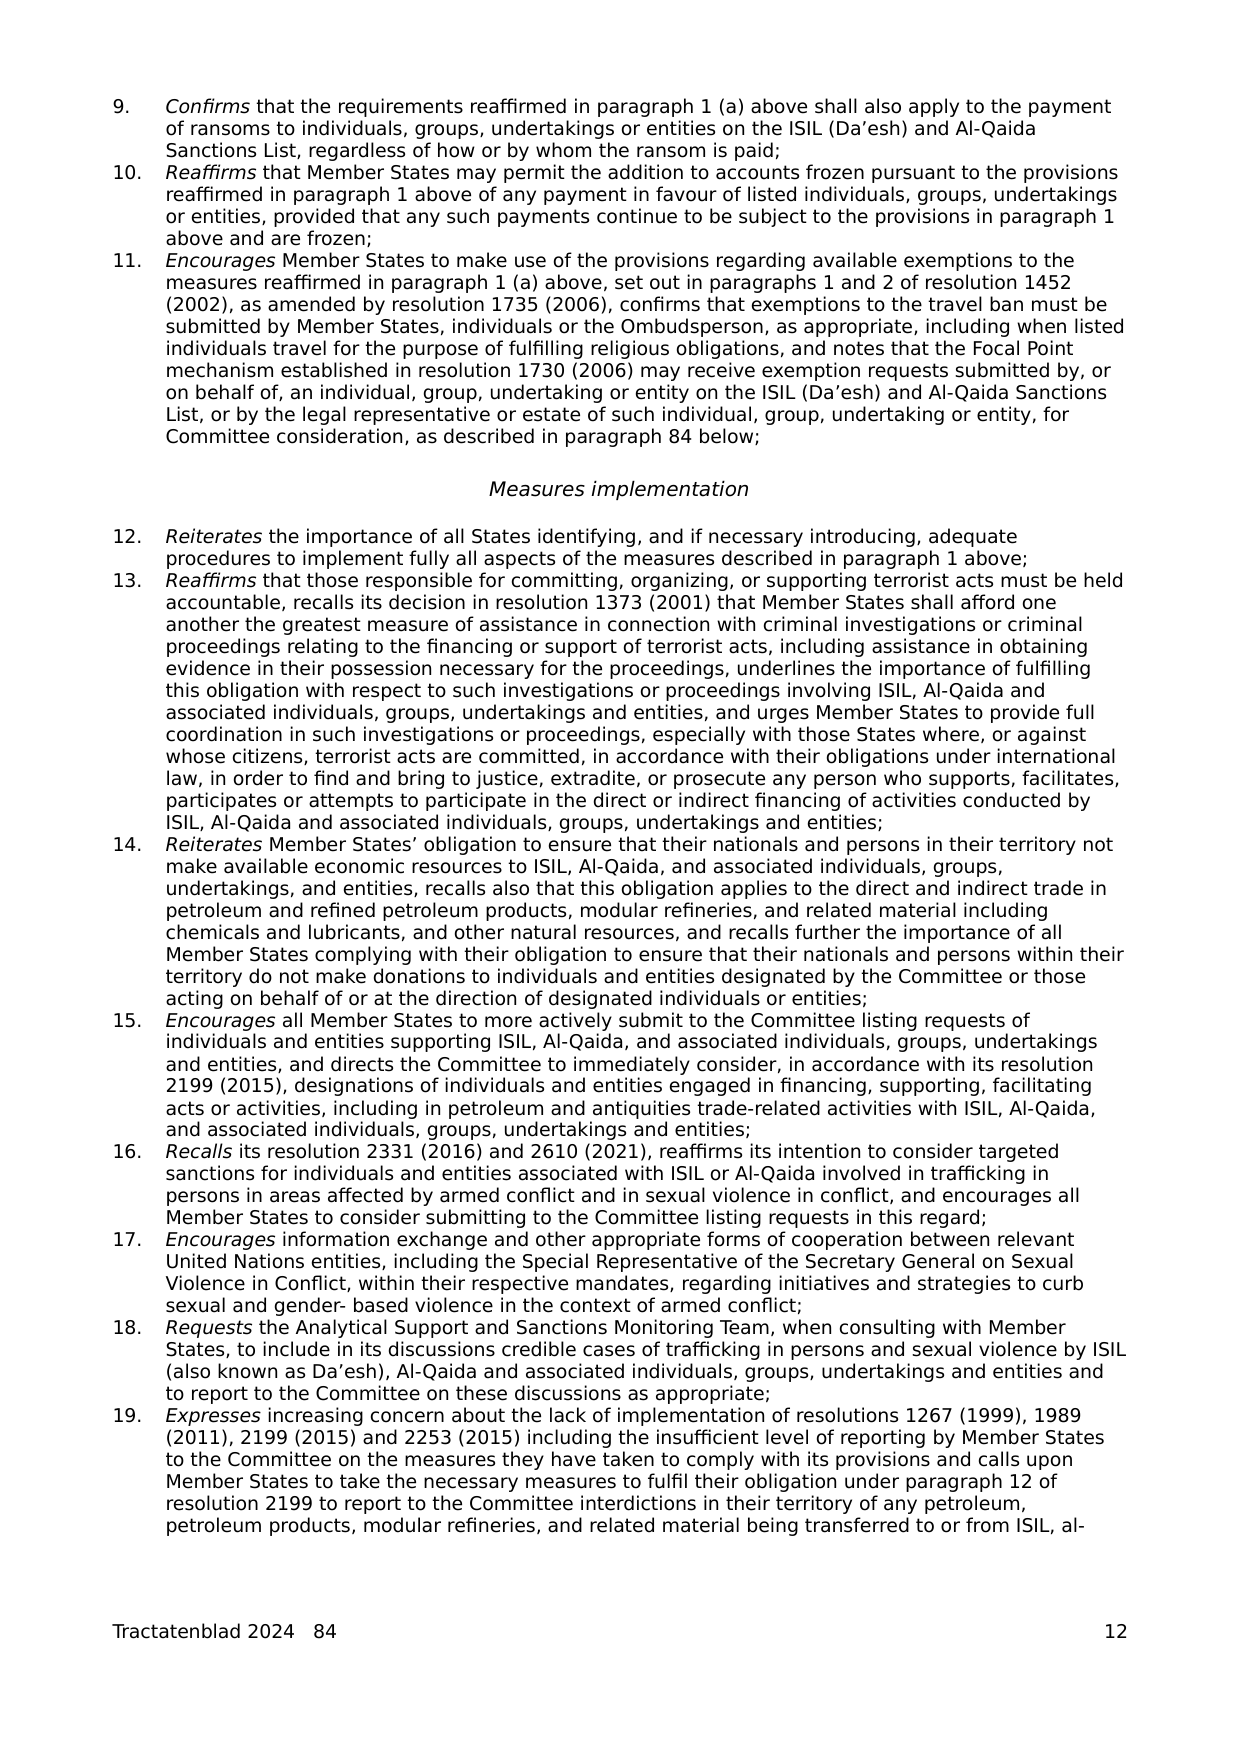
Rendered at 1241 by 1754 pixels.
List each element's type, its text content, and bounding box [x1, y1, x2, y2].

text 9. Confirms that the requirements reaffirmed in paragraph 1 (a) above shall also apply to the payment of ransoms to individuals, groups, undertakings or entities on the ISIL (Da’esh) and Al-Qaida Sanctions List, regardless of how or by whom the ransom is paid; [112, 96, 1128, 162]
text 17. Encourages information exchange and other appropriate forms of cooperation between relevant United Nations entities, including the Special Representative of the Secretary General on Sexual Violence in Conflict, within their respective mandates, regarding initiatives and strategies to curb sexual and gender- based violence in the context of armed conflict; [112, 1229, 1128, 1317]
text 19. Expresses increasing concern about the lack of implementation of resolutions 1267 (1999), 1989 (2011), 2199 (2015) and 2253 (2015) including the insufficient level of reporting by Member States to the Committee on the measures they have taken to comply with its provisions and calls upon Member States to take the necessary measures to fulfil their obligation under paragraph 12 of resolution 2199 to report to the Committee interdictions in their territory of any petroleum, petroleum products, modular refineries, and related material being transferred to or from ISIL, al- [112, 1405, 1128, 1537]
text 18. Requests the Analytical Support and Sanctions Monitoring Team, when consulting with Member States, to include in its discussions credible cases of trafficking in persons and sexual violence by ISIL (also known as Da’esh), Al-Qaida and associated individuals, groups, undertakings and entities and to report to the Committee on these discussions as appropriate; [112, 1317, 1128, 1405]
text 13. Reaffirms that those responsible for committing, organizing, or supporting terrorist acts must be held accountable, recalls its decision in resolution 1373 (2001) that Member States shall afford one another the greatest measure of assistance in connection with criminal investigations or criminal proceedings relating to the financing or support of terrorist acts, including assistance in obtaining evidence in their possession necessary for the proceedings, underlines the importance of fulfilling this obligation with respect to such investigations or proceedings involving ISIL, Al-Qaida and associated individuals, groups, undertakings and entities, and urges Member States to provide full coordination in such investigations or proceedings, especially with those States where, or against whose citizens, terrorist acts are committed, in accordance with their obligations under international law, in order to find and bring to justice, extradite, or prosecute any person who supports, facilitates, participates or attempts to participate in the direct or indirect financing of activities conducted by ISIL, Al-Qaida and associated individuals, groups, undertakings and entities; [112, 570, 1128, 834]
text 16. Recalls its resolution 2331 (2016) and 2610 (2021), reaffirms its intention to consider targeted sanctions for individuals and entities associated with ISIL or Al-Qaida involved in trafficking in persons in areas affected by armed conflict and in sexual violence in conflict, and encourages all Member States to consider submitting to the Committee listing requests in this regard; [112, 1141, 1128, 1229]
text 11. Encourages Member States to make use of the provisions regarding available exemptions to the measures reaffirmed in paragraph 1 (a) above, set out in paragraphs 1 and 2 of resolution 1452 (2002), as amended by resolution 1735 (2006), confirms that exemptions to the travel ban must be submitted by Member States, individuals or the Ombudsperson, as appropriate, including when listed individuals travel for the purpose of fulfilling religious obligations, and notes that the Focal Point mechanism established in resolution 1730 (2006) may receive exemption requests submitted by, or on behalf of, an individual, group, undertaking or entity on the ISIL (Da’esh) and Al-Qaida Sanctions List, or by the legal representative or estate of such individual, group, undertaking or entity, for Committee consideration, as described in paragraph 84 below; [112, 250, 1128, 448]
text 12. Reiterates the importance of all States identifying, and if necessary introducing, adequate procedures to implement fully all aspects of the measures described in paragraph 1 above; [112, 526, 1128, 570]
text 15. Encourages all Member States to more actively submit to the Committee listing requests of individuals and entities supporting ISIL, Al-Qaida, and associated individuals, groups, undertakings and entities, and directs the Committee to immediately consider, in accordance with its resolution 2199 (2015), designations of individuals and entities engaged in financing, supporting, facilitating acts or activities, including in petroleum and antiquities trade-related activities with ISIL, Al-Qaida, and associated individuals, groups, undertakings and entities; [112, 1009, 1128, 1141]
text 14. Reiterates Member States’ obligation to ensure that their nationals and persons in their territory not make available economic resources to ISIL, Al-Qaida, and associated individuals, groups, undertakings, and entities, recalls also that this obligation applies to the direct and indirect trade in petroleum and refined petroleum products, modular refineries, and related material including chemicals and lubricants, and other natural resources, and recalls further the importance of all Member States complying with their obligation to ensure that their nationals and persons within their territory do not make donations to individuals and entities designated by the Committee or those acting on behalf of or at the direction of designated individuals or entities; [112, 834, 1128, 1009]
subtitle Measures implementation [112, 478, 1128, 501]
text 10. Reaffirms that Member States may permit the addition to accounts frozen pursuant to the provisions reaffirmed in paragraph 1 above of any payment in favour of listed individuals, groups, undertakings or entities, provided that any such payments continue to be subject to the provisions in paragraph 1 above and are frozen; [112, 162, 1128, 250]
